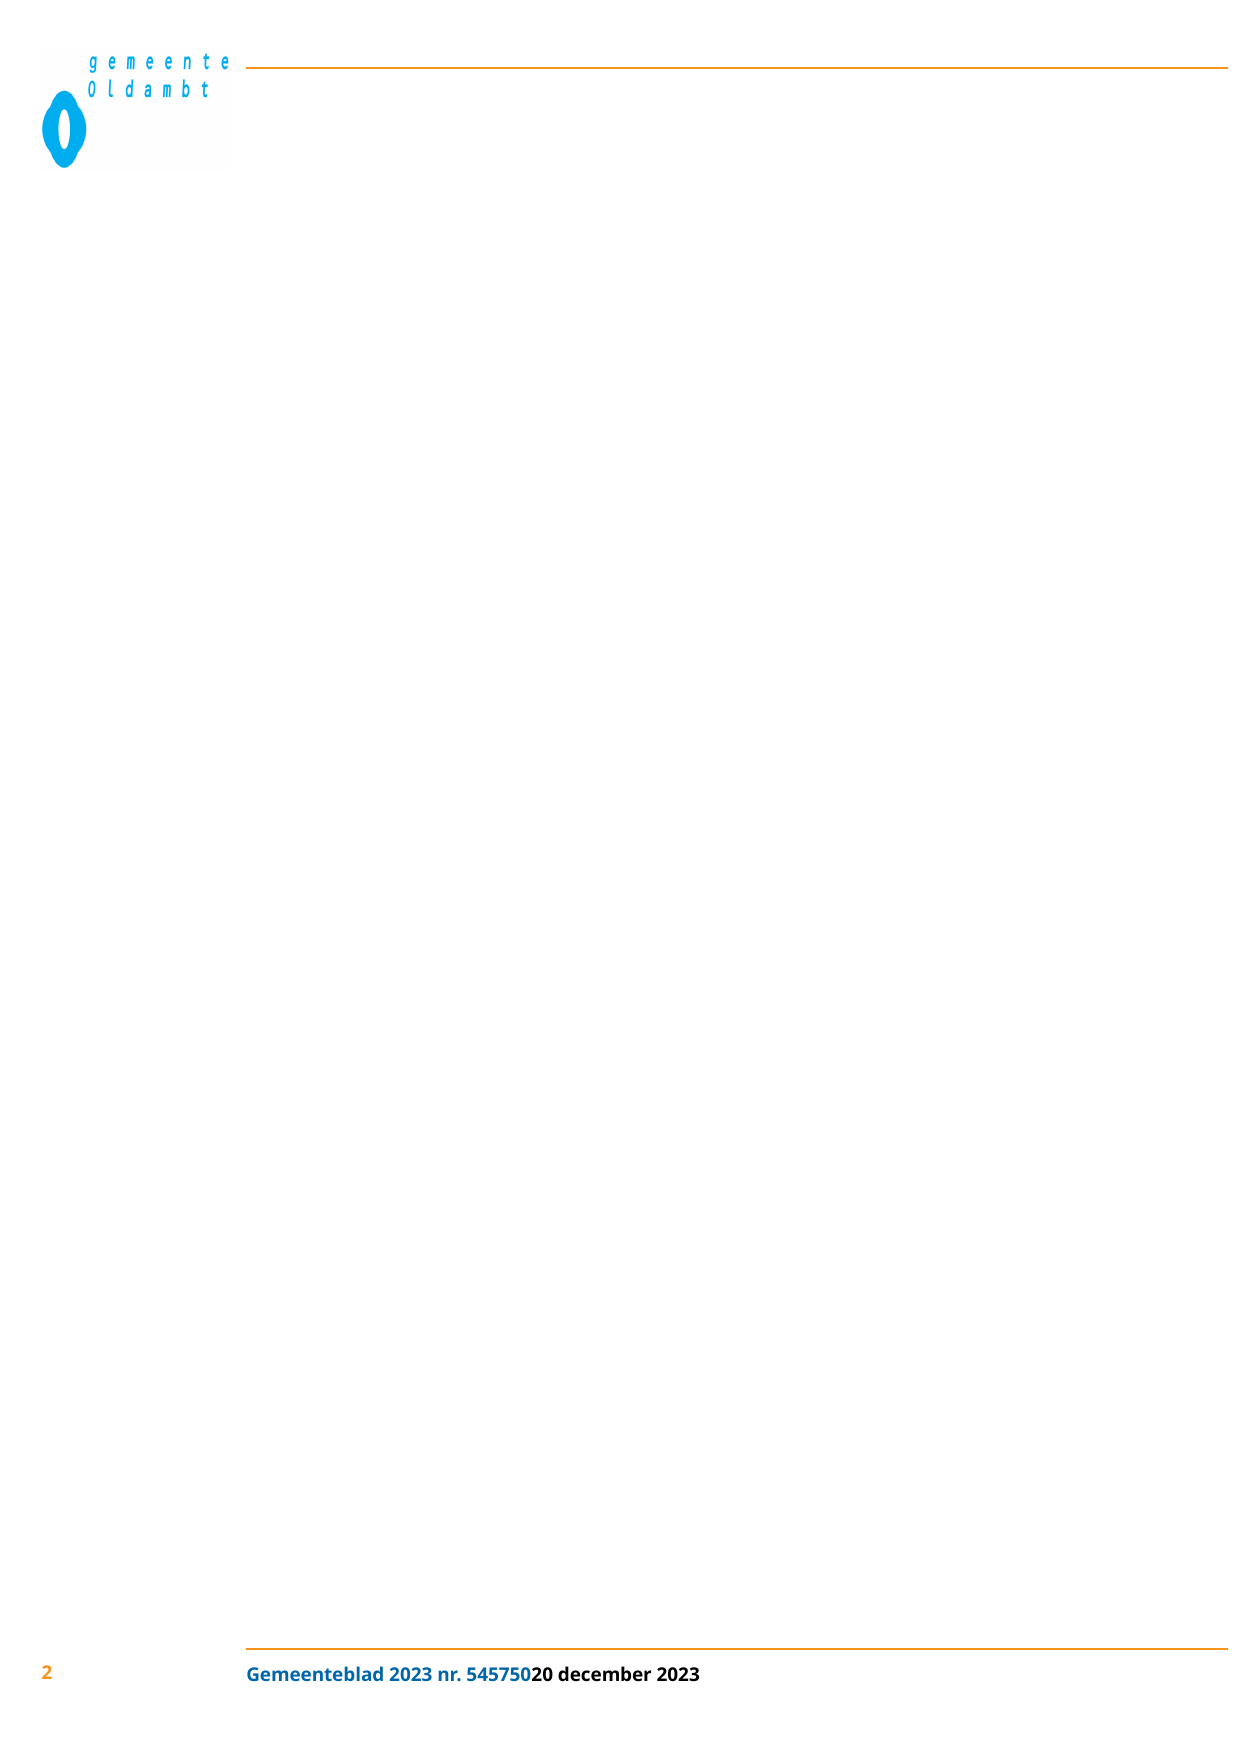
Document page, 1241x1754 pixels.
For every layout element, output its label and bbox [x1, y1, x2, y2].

picture [41, 47, 231, 172]
